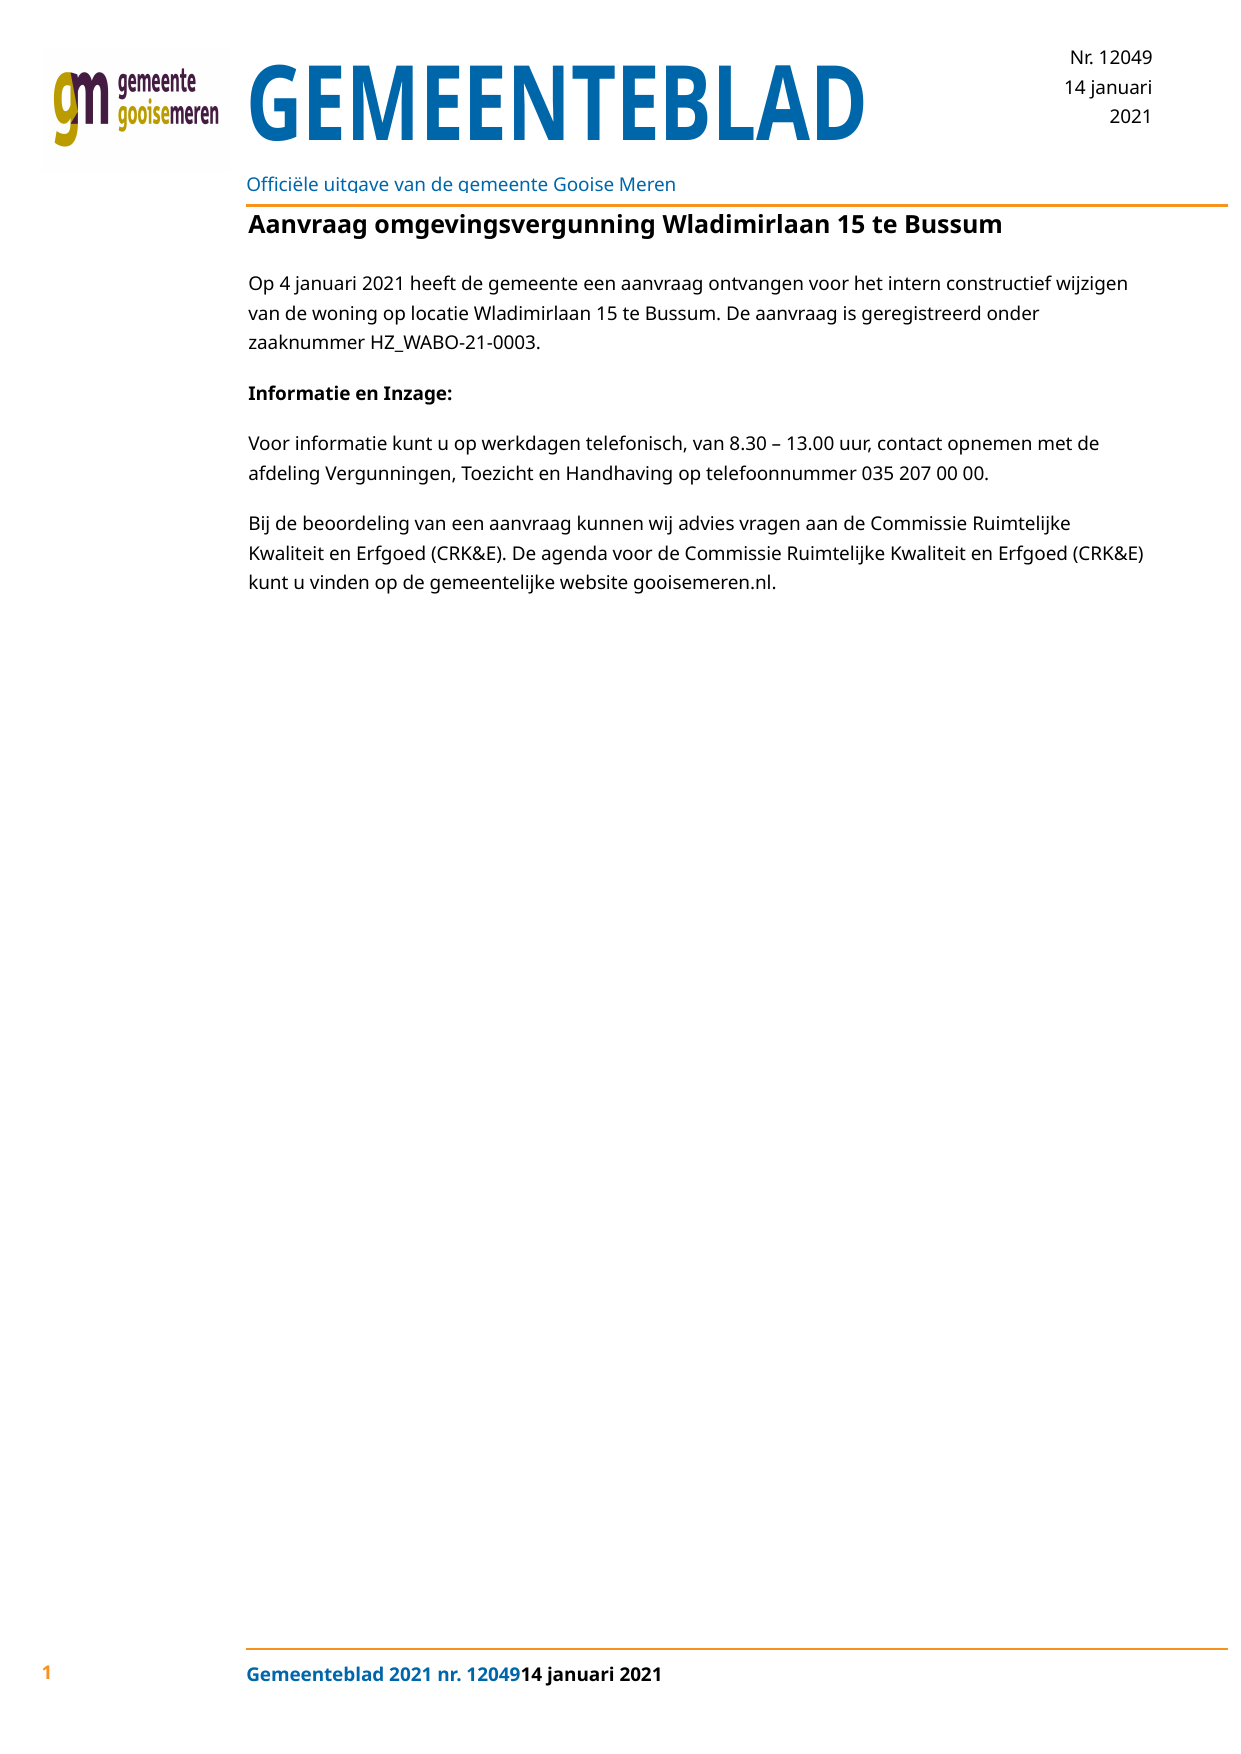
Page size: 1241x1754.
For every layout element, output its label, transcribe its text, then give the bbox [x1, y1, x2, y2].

picture [41, 47, 231, 172]
text Voor informatie kunt u op werkdagen telefonisch, van 8.30 – 13.00 uur, contact opnemen met de afdeling Vergunningen, Toezicht en Handhaving op telefoonnummer 035 207 00 00. [248, 430, 1152, 486]
text Aanvraag omgevingsvergunning Wladimirlaan 15 te Bussum [248, 207, 1152, 241]
text Informatie en Inzage: [248, 380, 1152, 406]
text Op 4 januari 2021 heeft de gemeente een aanvraag ontvangen voor het intern constructief wijzigen van de woning op locatie Wladimirlaan 15 te Bussum. De aanvraag is geregistreerd onder zaaknummer HZ_WABO-21-0003. [248, 270, 1152, 355]
text Bij de beoordeling van een aanvraag kunnen wij advies vragen aan de Commissie Ruimtelijke Kwaliteit en Erfgoed (CRK&E). De agenda voor de Commissie Ruimtelijke Kwaliteit en Erfgoed (CRK&E) kunt u vinden op de gemeentelijke website gooisemeren.nl. [248, 510, 1152, 595]
